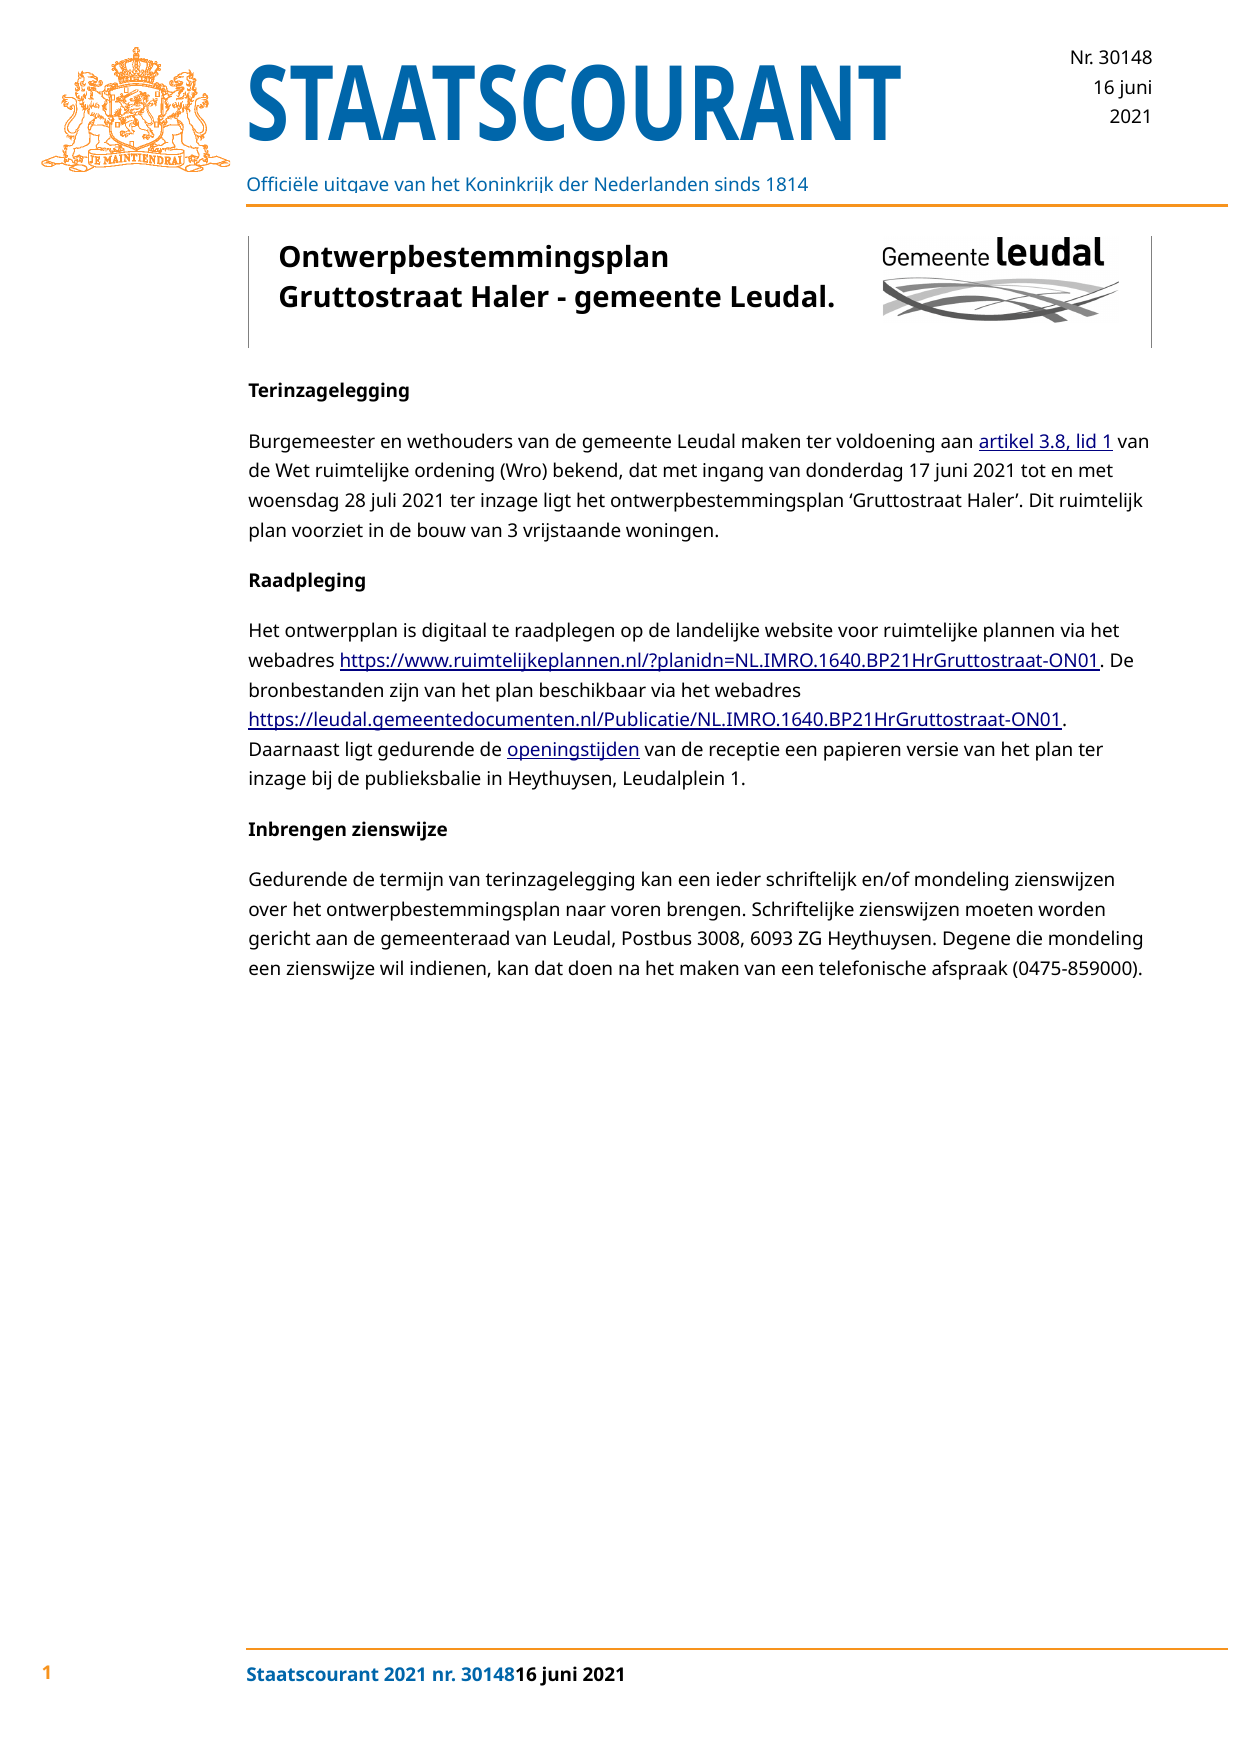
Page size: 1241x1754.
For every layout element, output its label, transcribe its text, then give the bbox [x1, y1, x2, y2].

text Het ontwerpplan is digitaal te raadplegen op de landelijke website voor ruimtelijke plannen via het webadres https://www.ruimtelijkeplannen.nl/?planidn=NL.IMRO.1640.BP21HrGruttostraat-ON01. De bronbestanden zijn van het plan beschikbaar via het webadres https://leudal.gemeentedocumenten.nl/Publicatie/NL.IMRO.1640.BP21HrGruttostraat-ON01. Daarnaast ligt gedurende de openingstijden van de receptie een papieren versie van het plan ter inzage bij de publieksbalie in Heythuysen, Leudalplein 1. [248, 618, 1152, 791]
picture [41, 47, 231, 172]
text Burgemeester en wethouders van de gemeente Leudal maken ter voldoening aan artikel 3.8, lid 1 van de Wet ruimtelijke ordening (Wro) bekend, dat met ingang van donderdag 17 juni 2021 tot en met woensdag 28 juli 2021 ter inzage ligt het ontwerpbestemmingsplan ‘Gruttostraat Haler’. Dit ruimtelijk plan voorziet in de bouw van 3 vrijstaande woningen. [248, 428, 1152, 543]
text Raadpleging [248, 567, 1152, 593]
table_header [850, 236, 882, 322]
table_header Ontwerpbestemmingsplan Gruttostraat Haler - gemeente Leudal. [249, 236, 850, 348]
table_header [1119, 236, 1151, 322]
picture [882, 236, 1119, 323]
text Gedurende de termijn van terinzagelegging kan een ieder schriftelijk en/of mondeling zienswijzen over het ontwerpbestemmingsplan naar voren brengen. Schriftelijke zienswijzen moeten worden gericht aan de gemeenteraad van Leudal, Postbus 3008, 6093 ZG Heythuysen. Degene die mondeling een zienswijze wil indienen, kan dat doen na het maken van een telefonische afspraak (0475-859000). [248, 866, 1152, 981]
text Terinzagelegging [248, 378, 1152, 403]
text Inbrengen zienswijze [248, 816, 1152, 842]
table_header [850, 323, 1151, 348]
